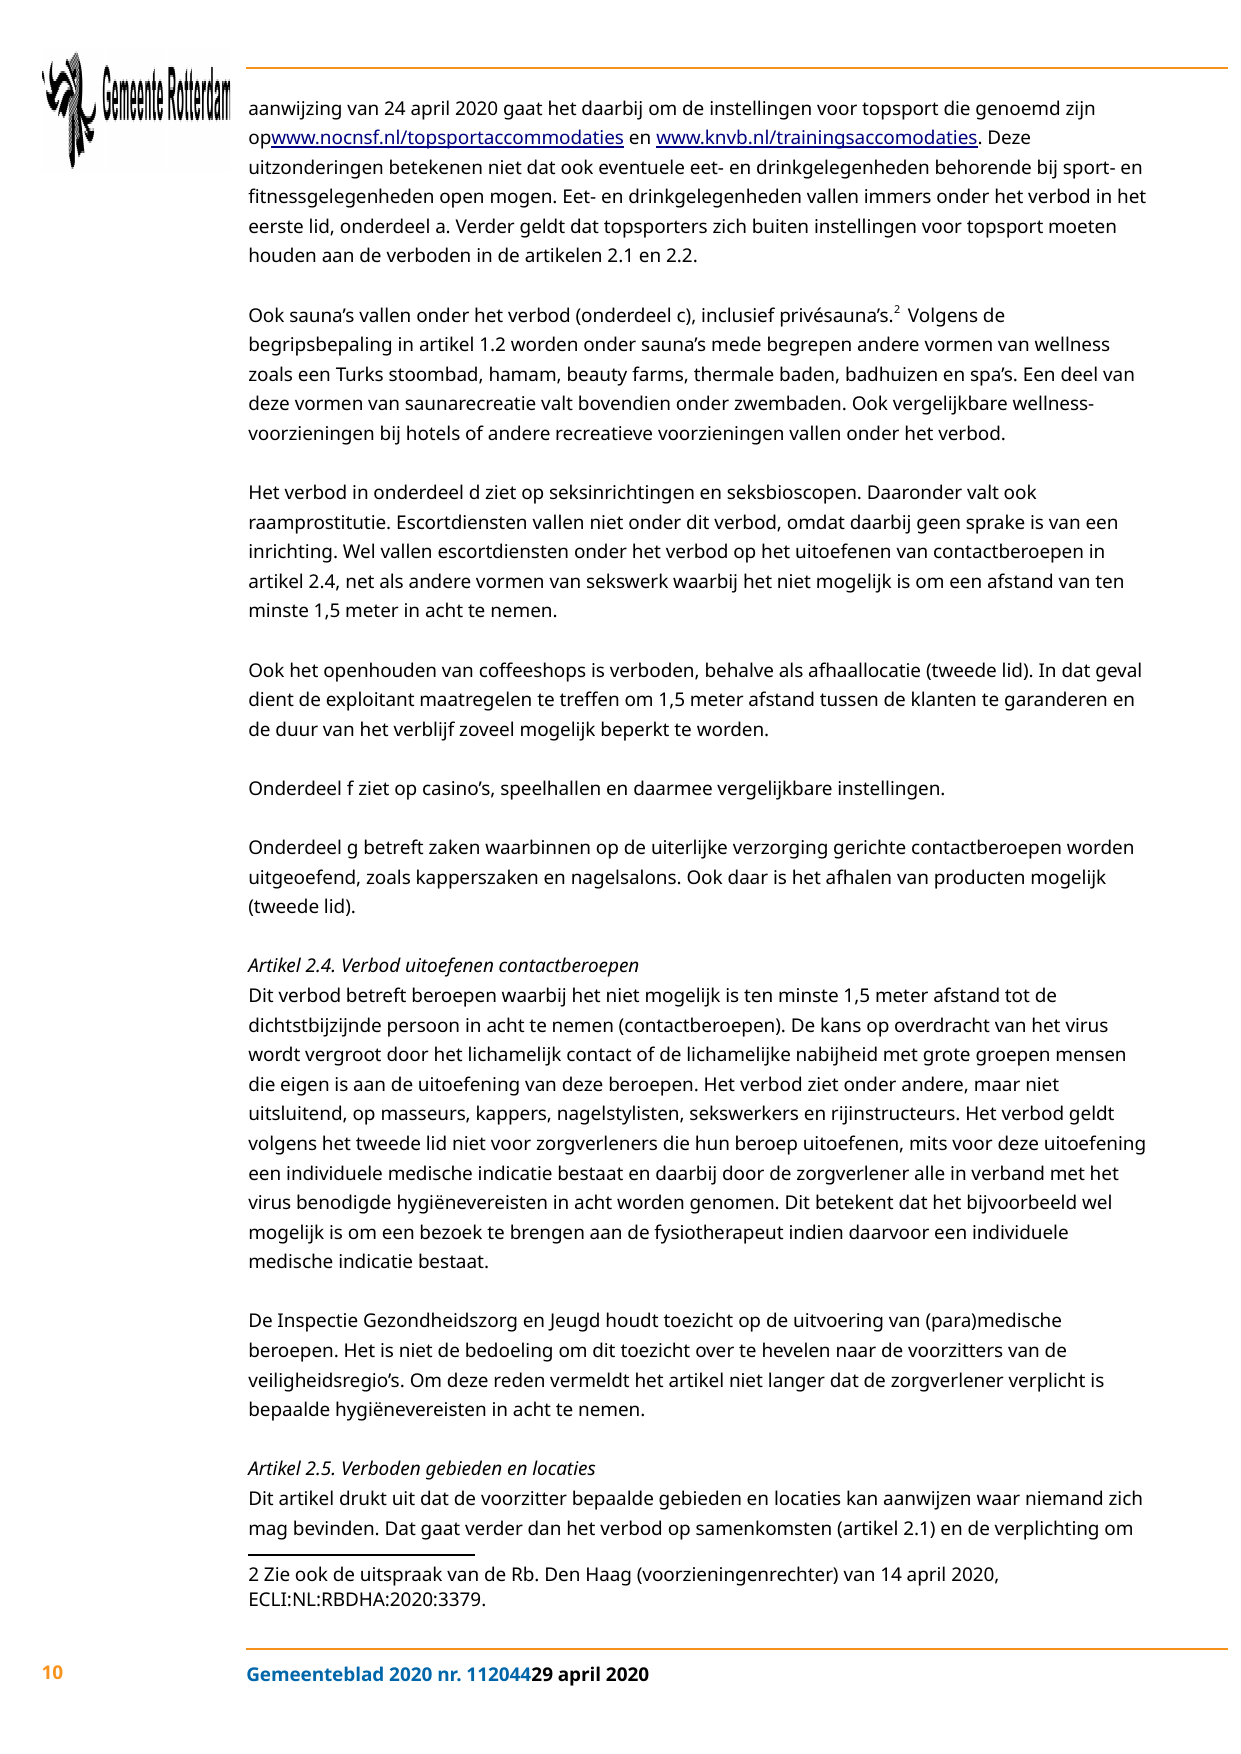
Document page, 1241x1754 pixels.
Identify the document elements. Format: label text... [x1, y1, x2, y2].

text De Inspectie Gezondheidszorg en Jeugd houdt toezicht op de uitvoering van (para)medische beroepen. Het is niet de bedoeling om dit toezicht over te hevelen naar de voorzitters van de veiligheidsregio’s. Om deze reden vermeldt het artikel niet langer dat de zorgverlener verplicht is bepaalde hygiënevereisten in acht te nemen. [248, 1308, 1152, 1422]
text Onderdeel f ziet op casino’s, speelhallen en daarmee vergelijkbare instellingen. [248, 775, 1152, 801]
text Dit artikel drukt uit dat de voorzitter bepaalde gebieden en locaties kan aanwijzen waar niemand zich mag bevinden. Dat gaat verder dan het verbod op samenkomsten (artikel 2.1) en de verplichting om [248, 1485, 1152, 1541]
text Dit verbod betreft beroepen waarbij het niet mogelijk is ten minste 1,5 meter afstand tot de dichtstbijzijnde persoon in acht te nemen (contactberoepen). De kans op overdracht van het virus wordt vergroot door het lichamelijk contact of de lichamelijke nabijheid met grote groepen mensen die eigen is aan de uitoefening van deze beroepen. Het verbod ziet onder andere, maar niet uitsluitend, op masseurs, kappers, nagelstylisten, sekswerkers en rijinstructeurs. Het verbod geldt volgens het tweede lid niet voor zorgverleners die hun beroep uitoefenen, mits voor deze uitoefening een individuele medische indicatie bestaat en daarbij door de zorgverlener alle in verband met het virus benodigde hygiënevereisten in acht worden genomen. Dit betekent dat het bijvoorbeeld wel mogelijk is om een bezoek te brengen aan de fysiotherapeut indien daarvoor een individuele medische indicatie bestaat. [248, 982, 1152, 1274]
text Artikel 2.4. Verbod uitoefenen contactberoepen [248, 953, 1152, 978]
text Onderdeel g betreft zaken waarbinnen op de uiterlijke verzorging gerichte contactberoepen worden uitgeoefend, zoals kapperszaken en nagelsalons. Ook daar is het afhalen van producten mogelijk (tweede lid). [248, 834, 1152, 919]
text aanwijzing van 24 april 2020 gaat het daarbij om de instellingen voor topsport die genoemd zijn opwww.nocnsf.nl/topsportaccommodaties en www.knvb.nl/trainingsaccomodaties. Deze uitzonderingen betekenen niet dat ook eventuele eet- en drinkgelegenheden behorende bij sport- en fitnessgelegenheden open mogen. Eet- en drinkgelegenheden vallen immers onder het verbod in het eerste lid, onderdeel a. Verder geldt dat topsporters zich buiten instellingen voor topsport moeten houden aan de verboden in de artikelen 2.1 en 2.2. [248, 95, 1152, 268]
text Het verbod in onderdeel d ziet op seksinrichtingen en seksbioscopen. Daaronder valt ook raamprostitutie. Escortdiensten vallen niet onder dit verbod, omdat daarbij geen sprake is van een inrichting. Wel vallen escortdiensten onder het verbod op het uitoefenen van contactberoepen in artikel 2.4, net als andere vormen van sekswerk waarbij het niet mogelijk is om een afstand van ten minste 1,5 meter in acht te nemen. [248, 479, 1152, 623]
text Ook sauna’s vallen onder het verbod (onderdeel c), inclusief privésauna’s. Volgens de begripsbepaling in artikel 1.2 worden onder sauna’s mede begrepen andere vormen van wellness zoals een Turks stoombad, hamam, beauty farms, thermale baden, badhuizen en spa’s. Een deel van deze vormen van saunarecreatie valt bovendien onder zwembaden. Ook vergelijkbare wellness-voorzieningen bij hotels of andere recreatieve voorzieningen vallen onder het verbod. [248, 302, 1152, 446]
picture [41, 47, 231, 172]
text Zie ook de uitspraak van de Rb. Den Haag (voorzieningenrechter) van 14 april 2020, ECLI:NL:RBDHA:2020:3379. [248, 1561, 1152, 1612]
text Ook het openhouden van coffeeshops is verboden, behalve als afhaallocatie (tweede lid). In dat geval dient de exploitant maatregelen te treffen om 1,5 meter afstand tussen de klanten te garanderen en de duur van het verblijf zoveel mogelijk beperkt te worden. [248, 657, 1152, 742]
text Artikel 2.5. Verboden gebieden en locaties [248, 1456, 1152, 1481]
